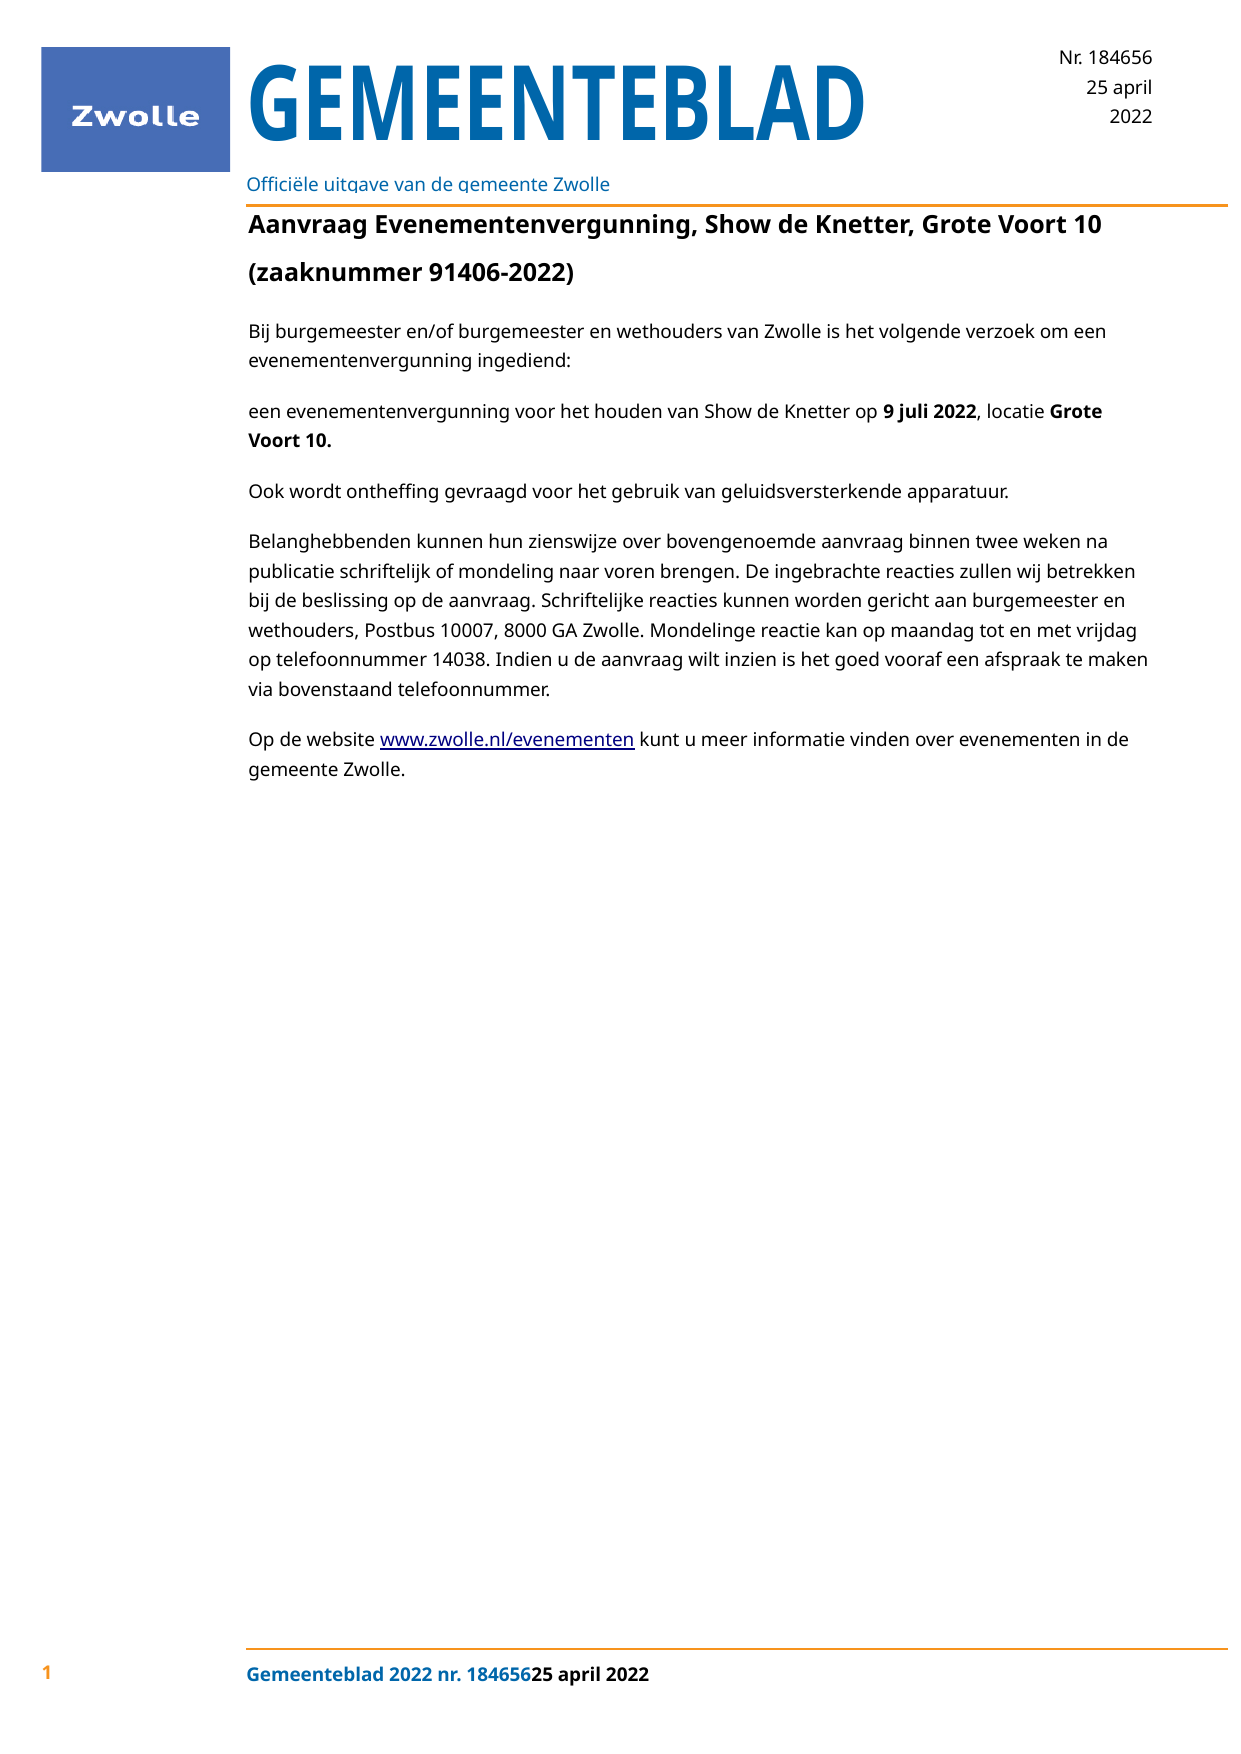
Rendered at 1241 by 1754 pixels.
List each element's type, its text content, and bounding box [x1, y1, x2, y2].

text Op de website www.zwolle.nl/evenementen kunt u meer informatie vinden over evenementen in de gemeente Zwolle. [248, 727, 1152, 782]
picture [41, 47, 231, 172]
text Belanghebbenden kunnen hun zienswijze over bovengenoemde aanvraag binnen twee weken na publicatie schriftelijk of mondeling naar voren brengen. De ingebrachte reacties zullen wij betrekken bij de beslissing op de aanvraag. Schriftelijke reacties kunnen worden gericht aan burgemeester en wethouders, Postbus 10007, 8000 GA Zwolle. Mondelinge reactie kan op maandag tot en met vrijdag op telefoonnummer 14038. Indien u de aanvraag wilt inzien is het goed vooraf een afspraak te maken via bovenstaand telefoonnummer. [248, 528, 1152, 702]
text Ook wordt ontheffing gevraagd voor het gebruik van geluidsversterkende apparatuur. [248, 478, 1152, 504]
text Bij burgemeester en/of burgemeester en wethouders van Zwolle is het volgende verzoek om een evenementenvergunning ingediend: [248, 318, 1152, 373]
text Aanvraag Evenementenvergunning, Show de Knetter, Grote Voort 10 (zaaknummer 91406-2022) [248, 207, 1152, 288]
text een evenementenvergunning voor het houden van Show de Knetter op 9 juli 2022, locatie Grote Voort 10. [248, 398, 1152, 453]
